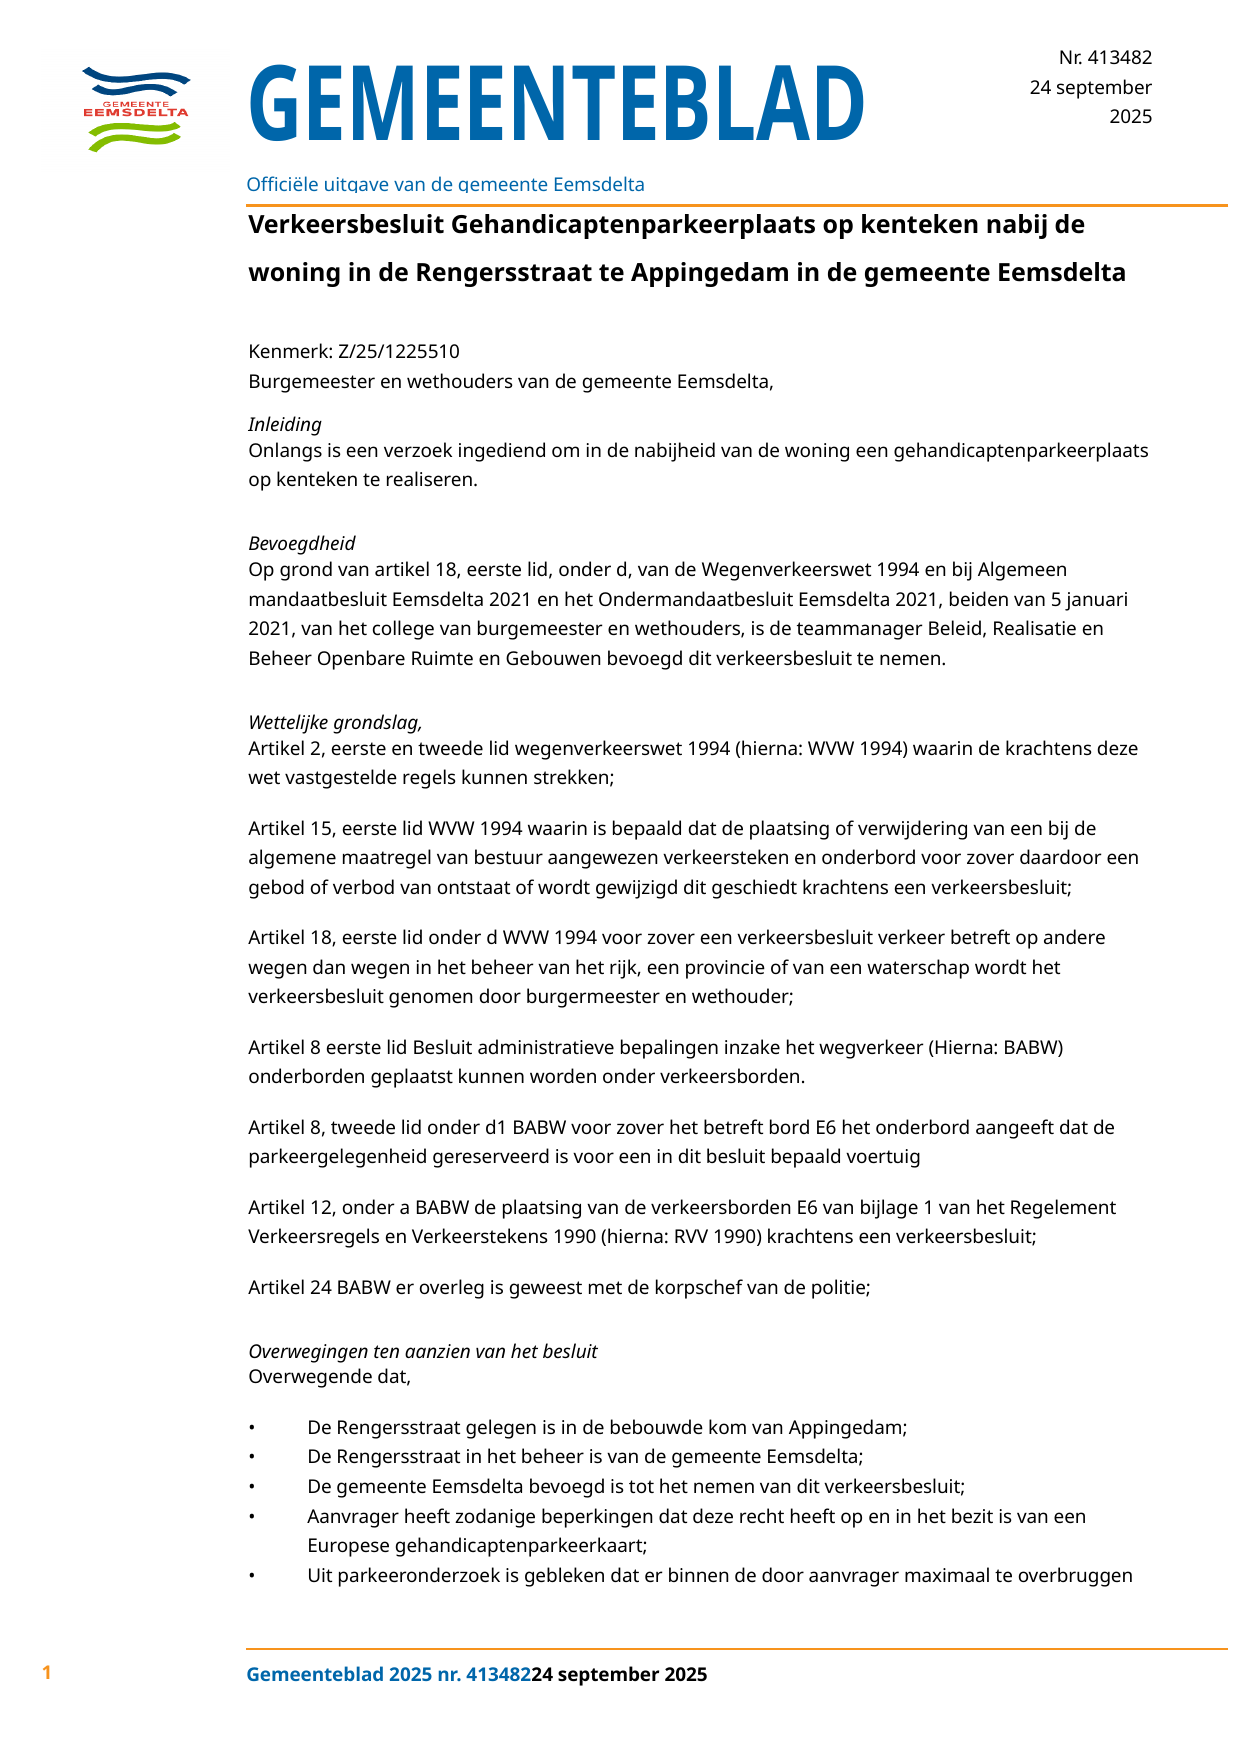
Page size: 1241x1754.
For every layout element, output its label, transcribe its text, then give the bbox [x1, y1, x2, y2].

text Kenmerk: Z/25/1225510 [248, 339, 1152, 364]
text Wettelijke grondslag, [248, 709, 1152, 735]
text Verkeersbesluit Gehandicaptenparkeerplaats op kenteken nabij de woning in de Rengersstraat te Appingedam in de gemeente Eemsdelta [248, 207, 1152, 288]
text Overwegende dat, [248, 1364, 1152, 1389]
text Artikel 15, eerste lid WVW 1994 waarin is bepaald dat de plaatsing of verwijdering van een bij de algemene maatregel van bestuur aangewezen verkeersteken en onderbord voor zover daardoor een gebod of verbod van ontstaat of wordt gewijzigd dit geschiedt krachtens een verkeersbesluit; [248, 815, 1152, 900]
list De gemeente Eemsdelta bevoegd is tot het nemen van dit verkeersbesluit; [248, 1473, 1152, 1499]
list Uit parkeeronderzoek is gebleken dat er binnen de door aanvrager maximaal te overbruggen [248, 1562, 1152, 1588]
text Inleiding [248, 411, 1152, 437]
picture [41, 47, 231, 172]
text Artikel 18, eerste lid onder d WVW 1994 voor zover een verkeersbesluit verkeer betreft op andere wegen dan wegen in het beheer van het rijk, een provincie of van een waterschap wordt het verkeersbesluit genomen door burgermeester en wethouder; [248, 924, 1152, 1009]
text Artikel 8 eerste lid Besluit administratieve bepalingen inzake het wegverkeer (Hierna: BABW) onderborden geplaatst kunnen worden onder verkeersborden. [248, 1034, 1152, 1089]
list Aanvrager heeft zodanige beperkingen dat deze recht heeft op en in het bezit is van een Europese gehandicaptenparkeerkaart; [248, 1503, 1152, 1558]
text Burgemeester en wethouders van de gemeente Eemsdelta, [248, 368, 1152, 394]
text Bevoegdheid [248, 531, 1152, 556]
text Artikel 8, tweede lid onder d1 BABW voor zover het betreft bord E6 het onderbord aangeeft dat de parkeergelegenheid gereserveerd is voor een in dit besluit bepaald voertuig [248, 1114, 1152, 1169]
list De Rengersstraat gelegen is in de bebouwde kom van Appingedam; [248, 1414, 1152, 1440]
text Artikel 24 BABW er overleg is geweest met de korpschef van de politie; [248, 1274, 1152, 1300]
text Onlangs is een verzoek ingediend om in de nabijheid van de woning een gehandicaptenparkeerplaats op kenteken te realiseren. [248, 437, 1152, 492]
list De Rengersstraat in het beheer is van de gemeente Eemsdelta; [248, 1444, 1152, 1469]
text Artikel 12, onder a BABW de plaatsing van de verkeersborden E6 van bijlage 1 van het Regelement Verkeersregels en Verkeerstekens 1990 (hierna: RVV 1990) krachtens een verkeersbesluit; [248, 1194, 1152, 1249]
text Overwegingen ten aanzien van het besluit [248, 1338, 1152, 1364]
text Artikel 2, eerste en tweede lid wegenverkeerswet 1994 (hierna: WVW 1994) waarin de krachtens deze wet vastgestelde regels kunnen strekken; [248, 735, 1152, 790]
text Op grond van artikel 18, eerste lid, onder d, van de Wegenverkeerswet 1994 en bij Algemeen mandaatbesluit Eemsdelta 2021 en het Ondermandaatbesluit Eemsdelta 2021, beiden van 5 januari 2021, van het college van burgemeester en wethouders, is de teammanager Beleid, Realisatie en Beheer Openbare Ruimte en Gebouwen bevoegd dit verkeersbesluit te nemen. [248, 556, 1152, 671]
